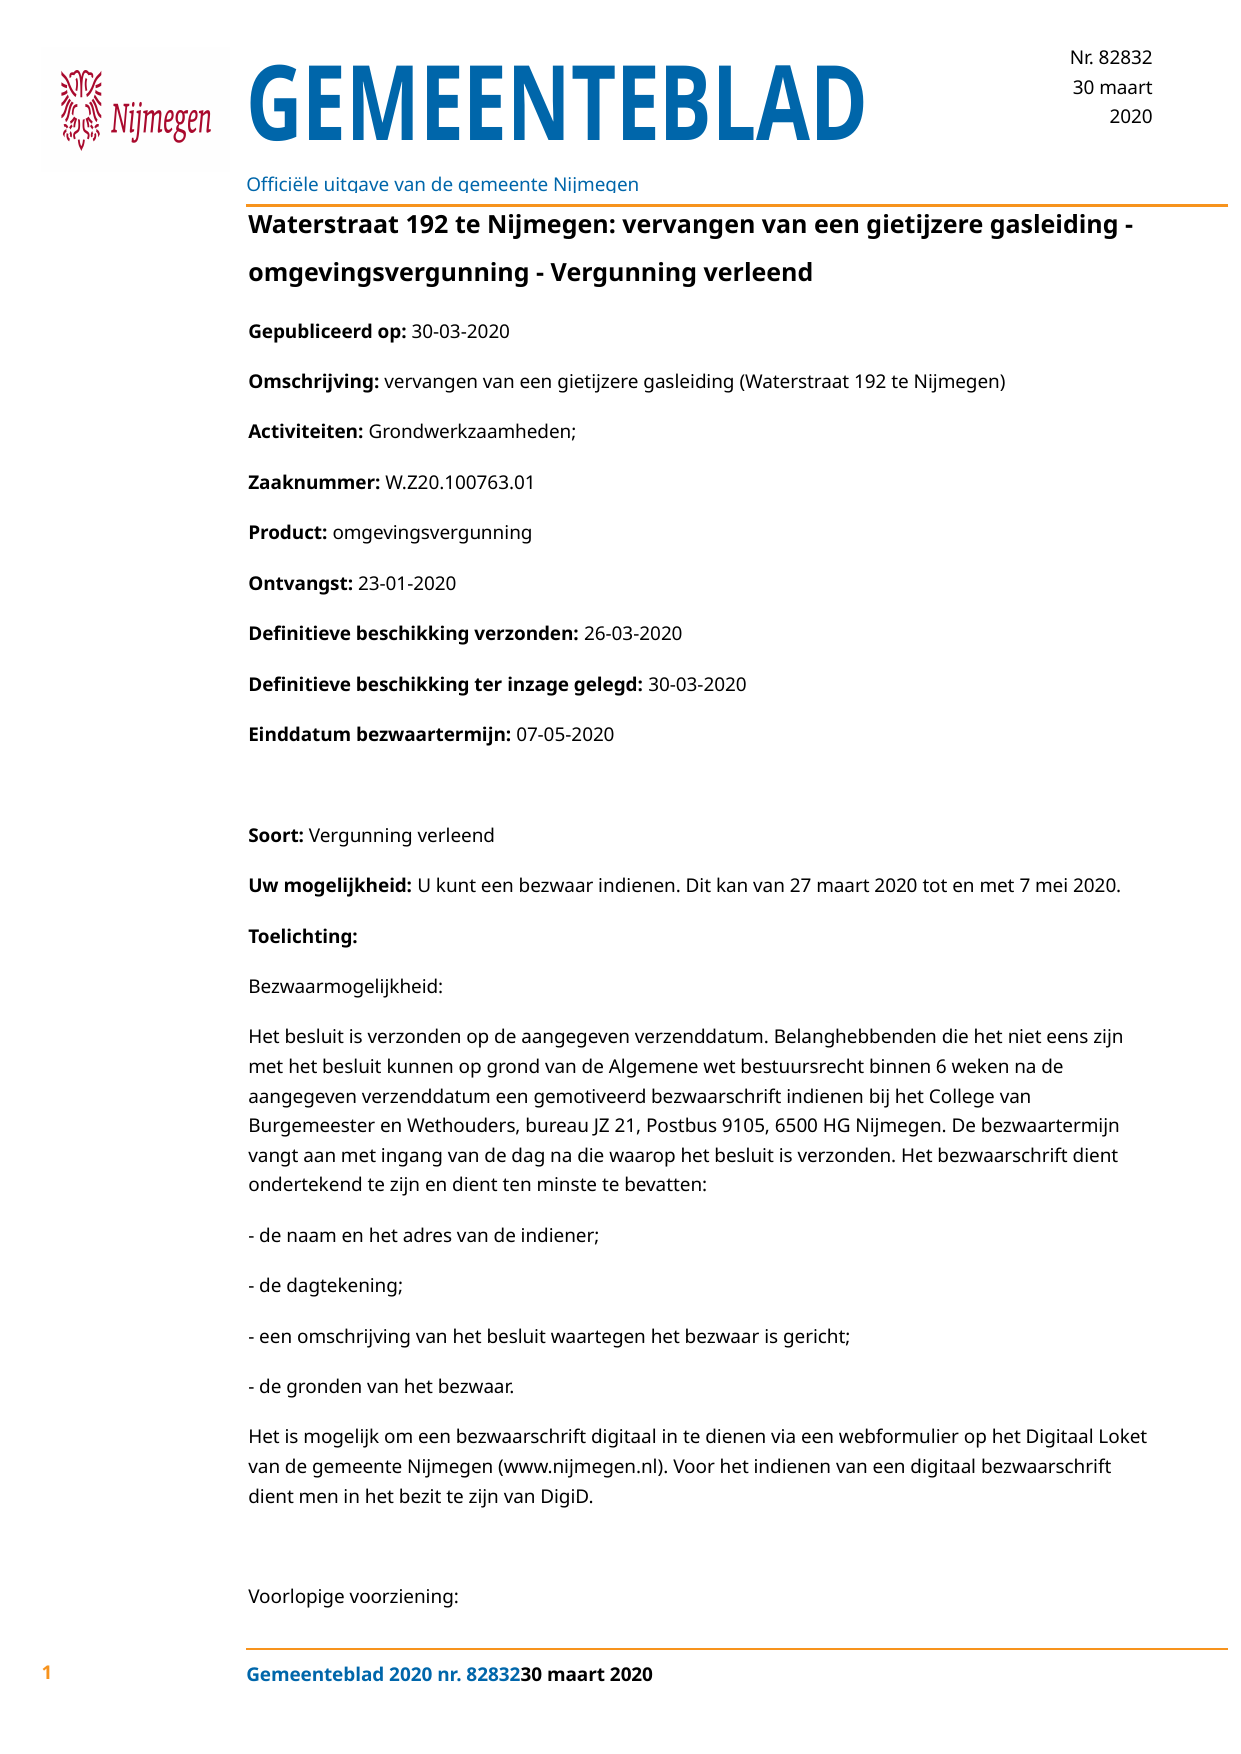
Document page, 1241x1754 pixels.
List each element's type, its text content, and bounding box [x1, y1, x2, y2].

text Gepubliceerd op: 30-03-2020 [248, 318, 1152, 344]
text Einddatum bezwaartermijn: 07-05-2020 [248, 721, 1152, 747]
text Activiteiten: Grondwerkzaamheden; [248, 419, 1152, 444]
text Definitieve beschikking verzonden: 26-03-2020 [248, 620, 1152, 646]
text Omschrijving: vervangen van een gietijzere gasleiding (Waterstraat 192 te Nijmegen) [248, 368, 1152, 394]
text Soort: Vergunning verleend [248, 822, 1152, 848]
text Voorlopige voorziening: [248, 1584, 1152, 1609]
text - een omschrijving van het besluit waartegen het bezwaar is gericht; [248, 1323, 1152, 1349]
text - de dagtekening; [248, 1272, 1152, 1298]
picture [41, 47, 231, 172]
text - de naam en het adres van de indiener; [248, 1222, 1152, 1248]
text Toelichting: [248, 923, 1152, 949]
text Ontvangst: 23-01-2020 [248, 570, 1152, 596]
text Product: omgevingsvergunning [248, 519, 1152, 545]
text Uw mogelijkheid: U kunt een bezwaar indienen. Dit kan van 27 maart 2020 tot en met 7 mei 2020. [248, 872, 1152, 898]
text - de gronden van het bezwaar. [248, 1373, 1152, 1399]
text Het is mogelijk om een bezwaarschrift digitaal in te dienen via een webformulier op het Digitaal Loket van de gemeente Nijmegen (www.nijmegen.nl). Voor het indienen van een digitaal bezwaarschrift dient men in het bezit te zijn van DigiD. [248, 1424, 1152, 1509]
text Het besluit is verzonden op de aangegeven verzenddatum. Belanghebbenden die het niet eens zijn met het besluit kunnen op grond van de Algemene wet bestuursrecht binnen 6 weken na de aangegeven verzenddatum een gemotiveerd bezwaarschrift indienen bij het College van Burgemeester en Wethouders, bureau JZ 21, Postbus 9105, 6500 HG Nijmegen. De bezwaartermijn vangt aan met ingang van de dag na die waarop het besluit is verzonden. Het bezwaarschrift dient ondertekend te zijn en dient ten minste te bevatten: [248, 1024, 1152, 1197]
text Waterstraat 192 te Nijmegen: vervangen van een gietijzere gasleiding - omgevingsvergunning - Vergunning verleend [248, 207, 1152, 288]
text Definitieve beschikking ter inzage gelegd: 30-03-2020 [248, 671, 1152, 697]
text Bezwaarmogelijkheid: [248, 973, 1152, 999]
text Zaaknummer: W.Z20.100763.01 [248, 469, 1152, 495]
